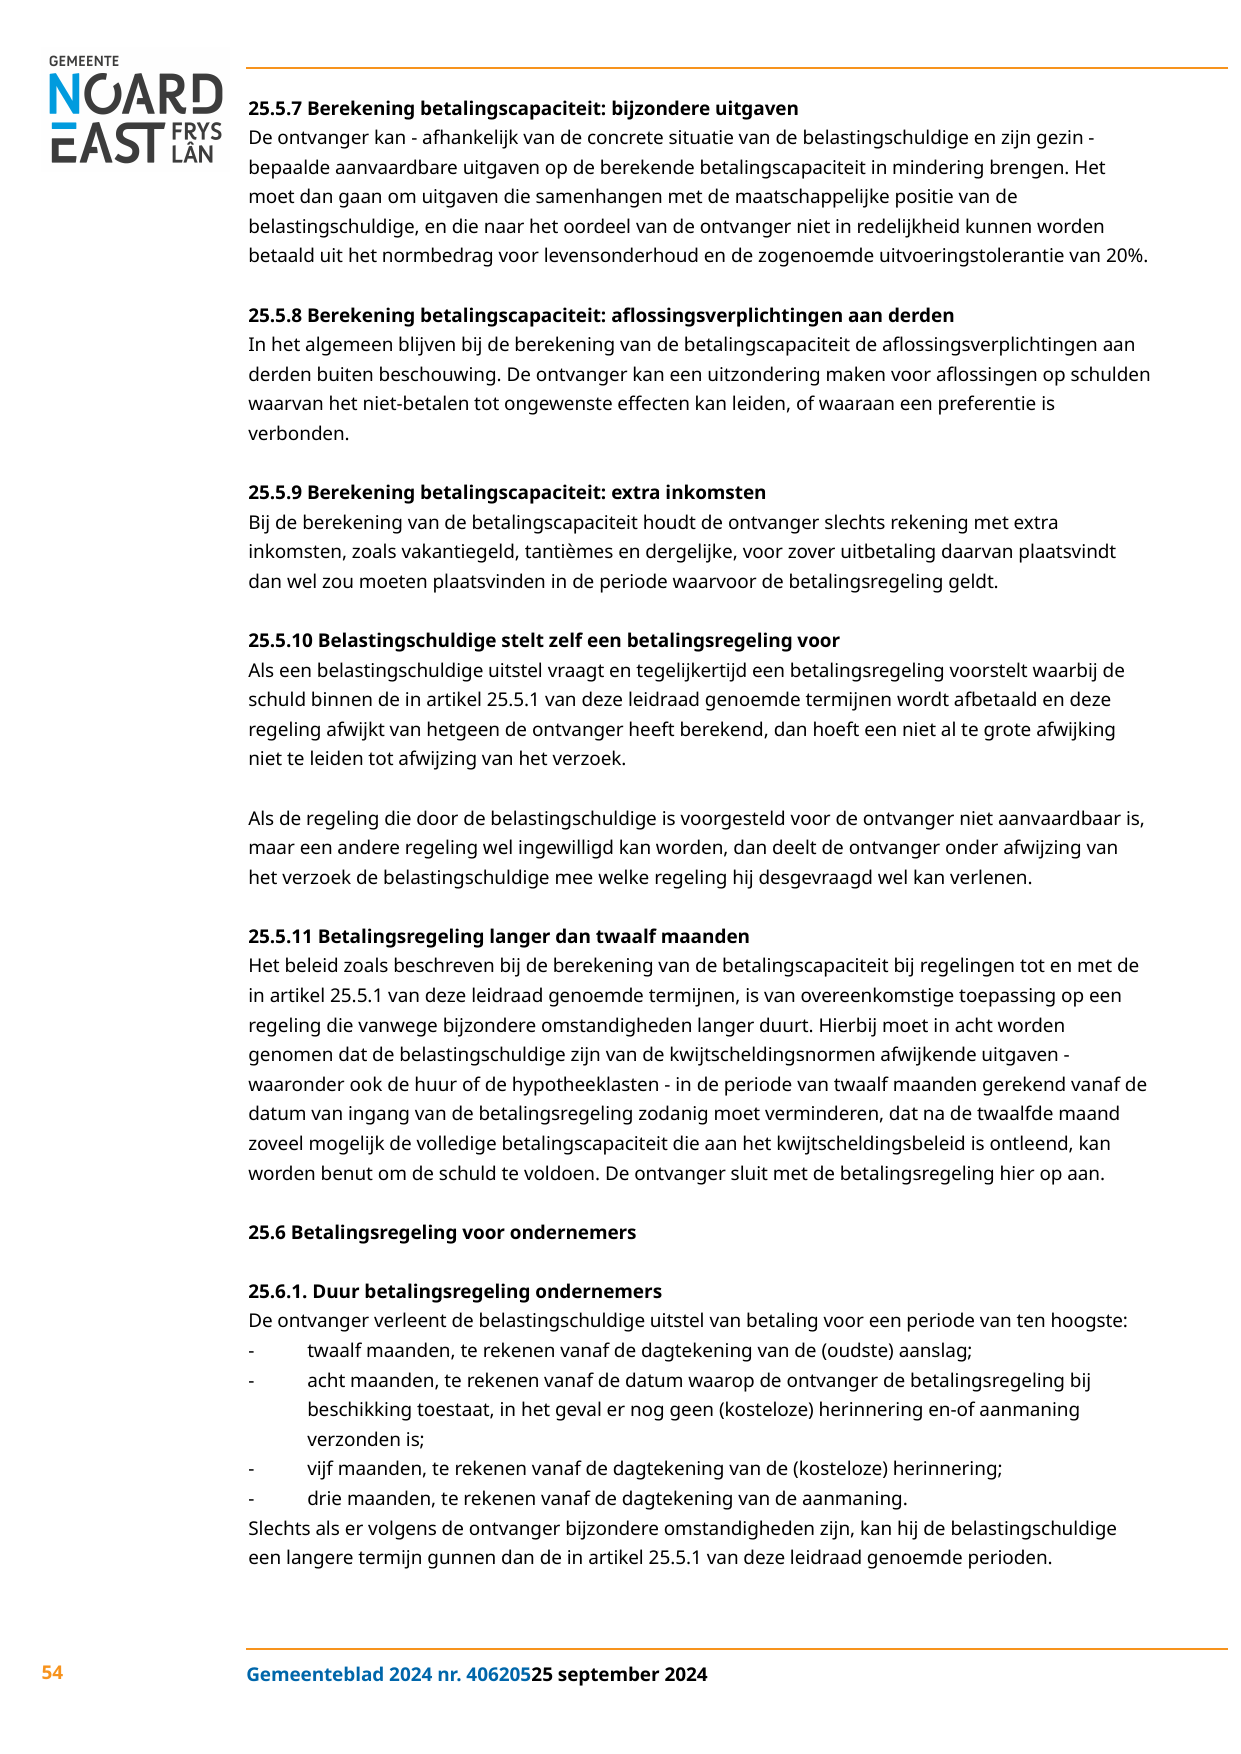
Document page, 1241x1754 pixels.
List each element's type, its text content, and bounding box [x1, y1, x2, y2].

list drie maanden, te rekenen vanaf de dagtekening van de aanmaning. [248, 1485, 1152, 1511]
list acht maanden, te rekenen vanaf de datum waarop de ontvanger de betalingsregeling bij beschikking toestaat, in het geval er nog geen (kosteloze) herinnering en-of aanmaning verzonden is; [248, 1367, 1152, 1452]
text 25.6 Betalingsregeling voor ondernemers [248, 1219, 1152, 1245]
text Het beleid zoals beschreven bij de berekening van de betalingscapaciteit bij regelingen tot en met de in artikel 25.5.1 van deze leidraad genoemde termijnen, is van overeenkomstige toepassing op een regeling die vanwege bijzondere omstandigheden langer duurt. Hierbij moet in acht worden genomen dat de belastingschuldige zijn van de kwijtscheldingsnormen afwijkende uitgaven - waaronder ook de huur of de hypotheeklasten - in de periode van twaalf maanden gerekend vanaf de datum van ingang van de betalingsregeling zodanig moet verminderen, dat na de twaalfde maand zoveel mogelijk de volledige betalingscapaciteit die aan het kwijtscheldingsbeleid is ontleend, kan worden benut om de schuld te voldoen. De ontvanger sluit met de betalingsregeling hier op aan. [248, 953, 1152, 1186]
list vijf maanden, te rekenen vanaf de dagtekening van de (kosteloze) herinnering; [248, 1456, 1152, 1481]
text In het algemeen blijven bij de berekening van de betalingscapaciteit de aflossingsverplichtingen aan derden buiten beschouwing. De ontvanger kan een uitzondering maken voor aflossingen op schulden waarvan het niet-betalen tot ongewenste effecten kan leiden, of waaraan een preferentie is verbonden. [248, 331, 1152, 446]
text 25.5.9 Berekening betalingscapaciteit: extra inkomsten [248, 479, 1152, 505]
picture [41, 47, 231, 172]
list twaalf maanden, te rekenen vanaf de dagtekening van de (oudste) aanslag; [248, 1337, 1152, 1363]
text Als de regeling die door de belastingschuldige is voorgesteld voor de ontvanger niet aanvaardbaar is, maar een andere regeling wel ingewilligd kan worden, dan deelt de ontvanger onder afwijzing van het verzoek de belastingschuldige mee welke regeling hij desgevraagd wel kan verlenen. [248, 805, 1152, 890]
text De ontvanger kan - afhankelijk van de concrete situatie van de belastingschuldige en zijn gezin - bepaalde aanvaardbare uitgaven op de berekende betalingscapaciteit in mindering brengen. Het moet dan gaan om uitgaven die samenhangen met de maatschappelijke positie van de belastingschuldige, en die naar het oordeel van de ontvanger niet in redelijkheid kunnen worden betaald uit het normbedrag voor levensonderhoud en de zogenoemde uitvoeringstolerantie van 20%. [248, 124, 1152, 268]
text 25.6.1. Duur betalingsregeling ondernemers [248, 1278, 1152, 1304]
text 25.5.8 Berekening betalingscapaciteit: aflossingsverplichtingen aan derden [248, 302, 1152, 328]
text Als een belastingschuldige uitstel vraagt en tegelijkertijd een betalingsregeling voorstelt waarbij de schuld binnen de in artikel 25.5.1 van deze leidraad genoemde termijnen wordt afbetaald en deze regeling afwijkt van hetgeen de ontvanger heeft berekend, dan hoeft een niet al te grote afwijking niet te leiden tot afwijzing van het verzoek. [248, 657, 1152, 771]
text 25.5.7 Berekening betalingscapaciteit: bijzondere uitgaven [248, 95, 1152, 121]
text Bij de berekening van de betalingscapaciteit houdt de ontvanger slechts rekening met extra inkomsten, zoals vakantiegeld, tantièmes en dergelijke, voor zover uitbetaling daarvan plaatsvindt dan wel zou moeten plaatsvinden in de periode waarvoor de betalingsregeling geldt. [248, 509, 1152, 594]
text 25.5.11 Betalingsregeling langer dan twaalf maanden [248, 923, 1152, 949]
text Slechts als er volgens de ontvanger bijzondere omstandigheden zijn, kan hij de belastingschuldige een langere termijn gunnen dan de in artikel 25.5.1 van deze leidraad genoemde perioden. [248, 1515, 1152, 1570]
text De ontvanger verleent de belastingschuldige uitstel van betaling voor een periode van ten hoogste: [248, 1308, 1152, 1333]
text 25.5.10 Belastingschuldige stelt zelf een betalingsregeling voor [248, 627, 1152, 653]
